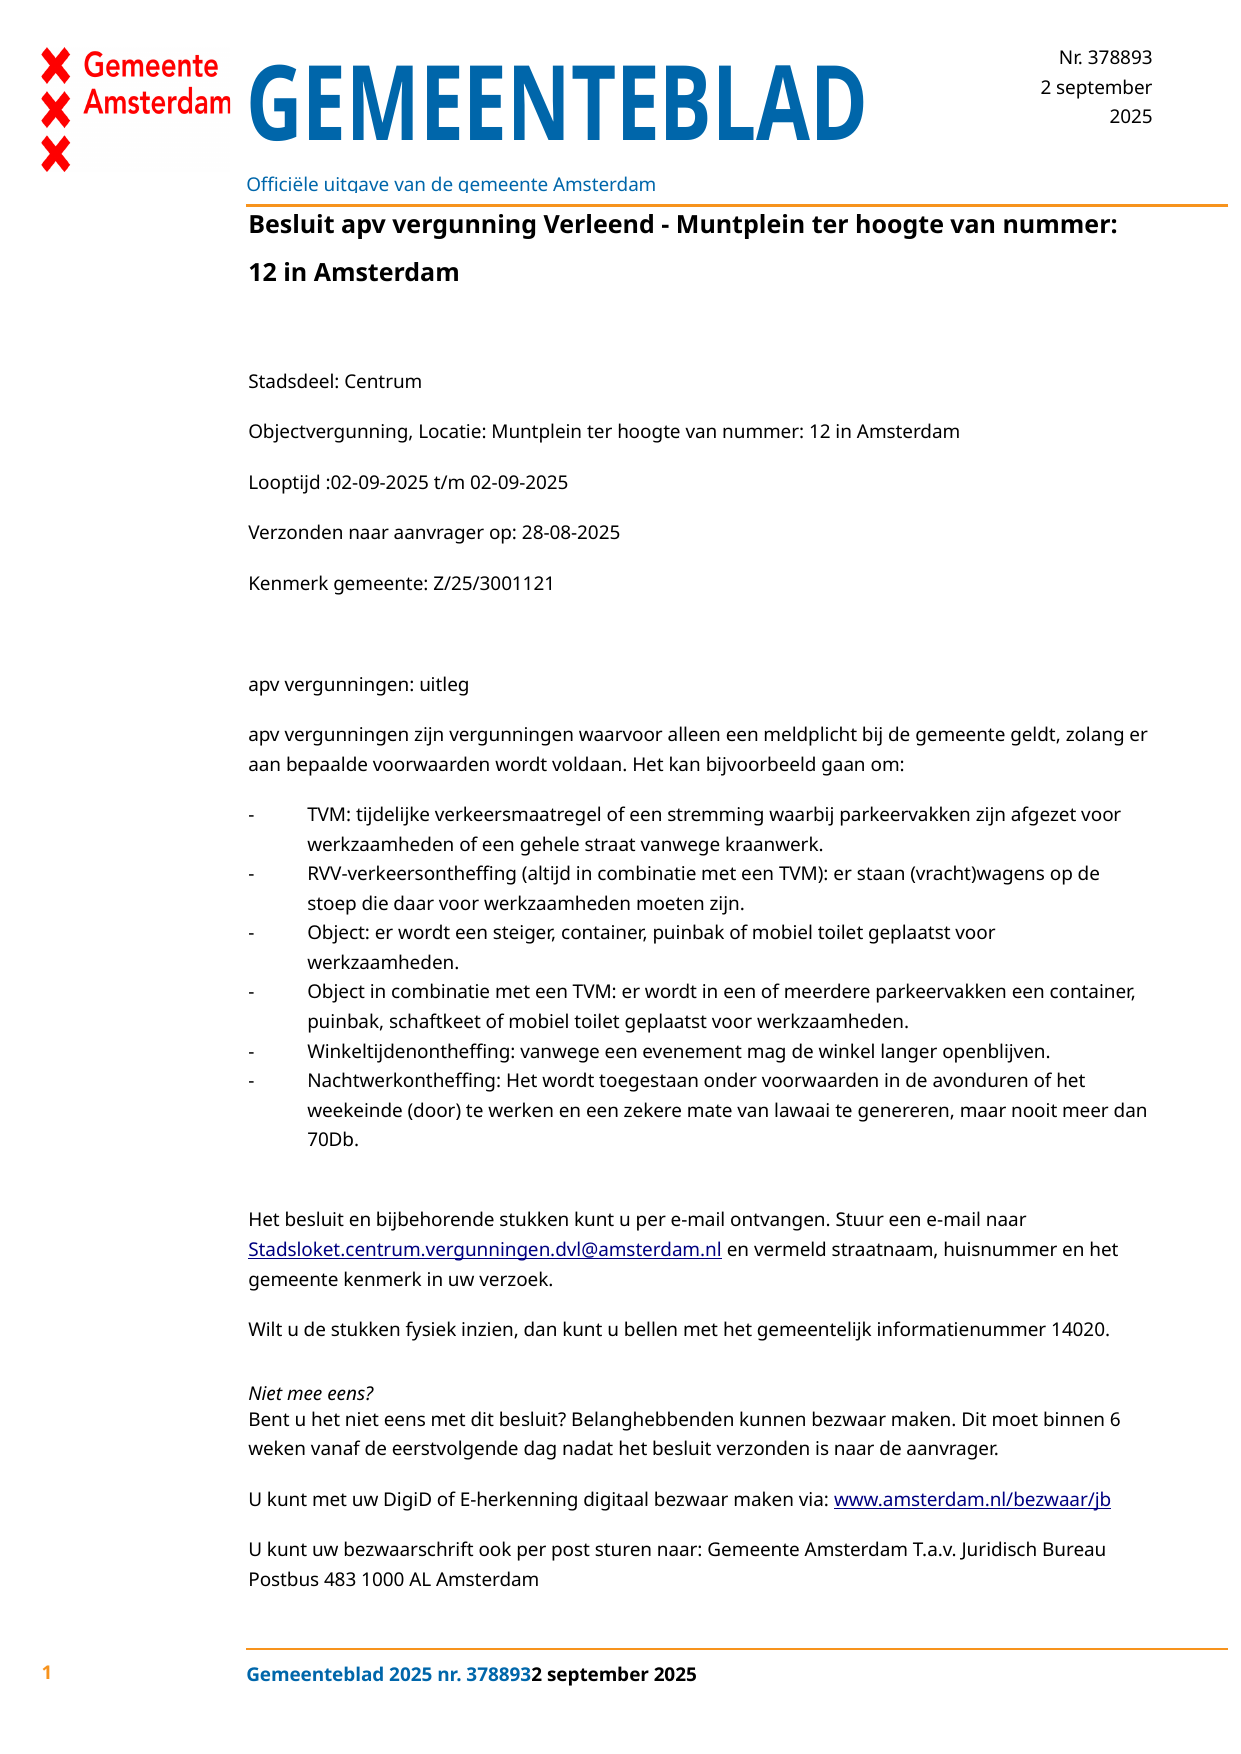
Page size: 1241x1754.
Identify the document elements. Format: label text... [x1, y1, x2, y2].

text Het besluit en bijbehorende stukken kunt u per e-mail ontvangen. Stuur een e-mail naar Stadsloket.centrum.vergunningen.dvl@amsterdam.nl en vermeld straatnaam, huisnummer en het gemeente kenmerk in uw verzoek. [248, 1207, 1152, 1292]
list Nachtwerkontheffing: Het wordt toegestaan onder voorwaarden in de avonduren of het weekeinde (door) te werken en een zekere mate van lawaai te genereren, maar nooit meer dan 70Db. [248, 1067, 1152, 1152]
text Looptijd :02-09-2025 t/m 02-09-2025 [248, 469, 1152, 495]
text Verzonden naar aanvrager op: 28-08-2025 [248, 519, 1152, 545]
text apv vergunningen: uitleg [248, 671, 1152, 697]
text Bent u het niet eens met dit besluit? Belanghebbenden kunnen bezwaar maken. Dit moet binnen 6 weken vanaf de eerstvolgende dag nadat het besluit verzonden is naar de aanvrager. [248, 1406, 1152, 1461]
text apv vergunningen zijn vergunningen waarvoor alleen een meldplicht bij de gemeente geldt, zolang er aan bepaalde voorwaarden wordt voldaan. Het kan bijvoorbeeld gaan om: [248, 721, 1152, 777]
list Object in combinatie met een TVM: er wordt in een of meerdere parkeervakken een container, puinbak, schaftkeet of mobiel toilet geplaatst voor werkzaamheden. [248, 979, 1152, 1034]
text U kunt met uw DigiD of E-herkenning digitaal bezwaar maken via: www.amsterdam.nl/bezwaar/jb [248, 1486, 1152, 1512]
text Stadsdeel: Centrum [248, 368, 1152, 394]
text Wilt u de stukken fysiek inzien, dan kunt u bellen met het gemeentelijk informatienummer 14020. [248, 1316, 1152, 1342]
text Kenmerk gemeente: Z/25/3001121 [248, 570, 1152, 596]
list Winkeltijdenontheffing: vanwege een evenement mag de winkel langer openblijven. [248, 1038, 1152, 1064]
list RVV-verkeersontheffing (altijd in combinatie met een TVM): er staan (vracht)wagens op de stoep die daar voor werkzaamheden moeten zijn. [248, 860, 1152, 916]
text U kunt uw bezwaarschrift ook per post sturen naar: Gemeente Amsterdam T.a.v. Juridisch Bureau Postbus 483 1000 AL Amsterdam [248, 1536, 1152, 1592]
picture [41, 47, 231, 172]
text Niet mee eens? [248, 1380, 1152, 1406]
text Besluit apv vergunning Verleend - Muntplein ter hoogte van nummer: 12 in Amsterdam [248, 207, 1152, 288]
text Objectvergunning, Locatie: Muntplein ter hoogte van nummer: 12 in Amsterdam [248, 419, 1152, 444]
list TVM: tijdelijke verkeersmaatregel of een stremming waarbij parkeervakken zijn afgezet voor werkzaamheden of een gehele straat vanwege kraanwerk. [248, 801, 1152, 857]
list Object: er wordt een steiger, container, puinbak of mobiel toilet geplaatst voor werkzaamheden. [248, 919, 1152, 975]
